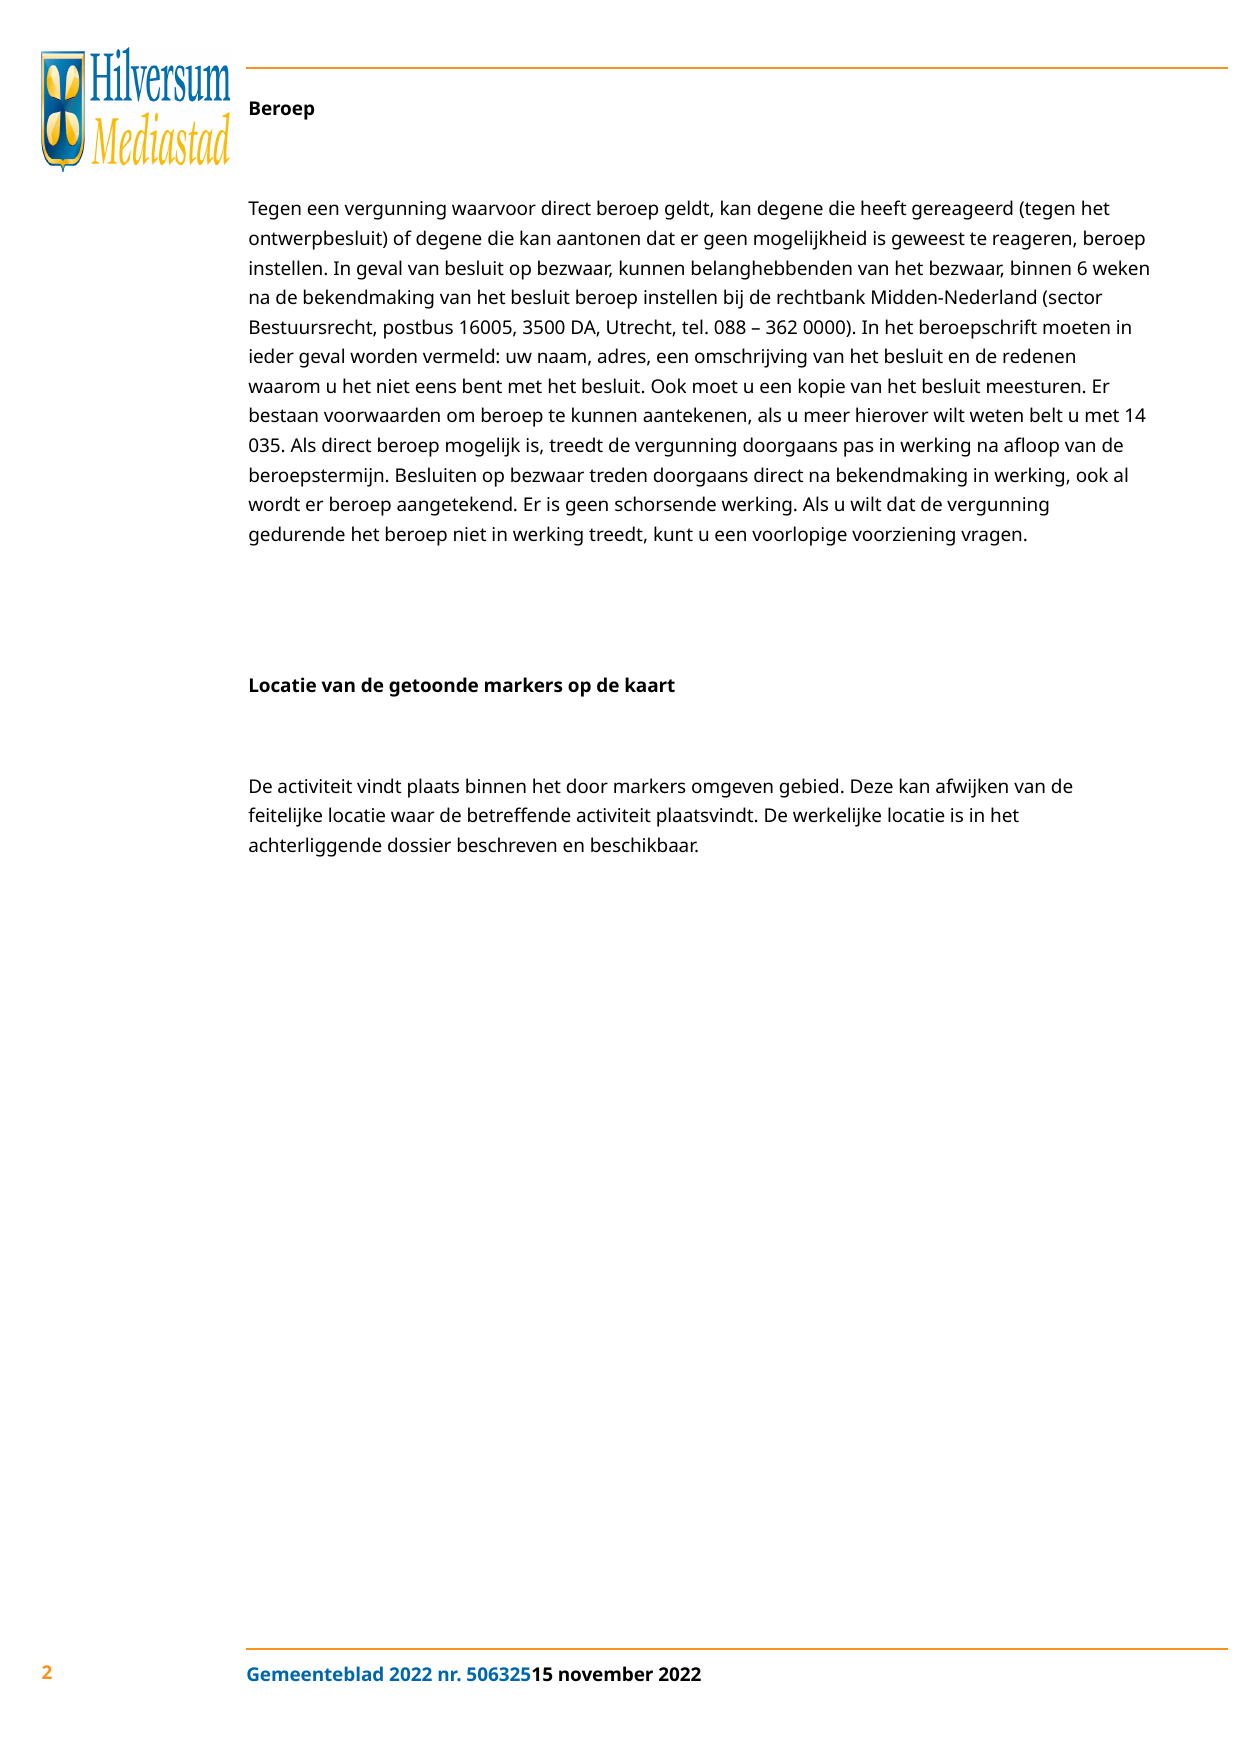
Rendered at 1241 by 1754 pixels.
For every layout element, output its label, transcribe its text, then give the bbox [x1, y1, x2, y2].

picture [41, 47, 231, 172]
text Locatie van de getoonde markers op de kaart [248, 672, 1152, 698]
text Beroep [248, 95, 1152, 121]
text De activiteit vindt plaats binnen het door markers omgeven gebied. Deze kan afwijken van de feitelijke locatie waar de betreffende activiteit plaatsvindt. De werkelijke locatie is in het achterliggende dossier beschreven en beschikbaar. [248, 773, 1152, 858]
text Tegen een vergunning waarvoor direct beroep geldt, kan degene die heeft gereageerd (tegen het ontwerpbesluit) of degene die kan aantonen dat er geen mogelijkheid is geweest te reageren, beroep instellen. In geval van besluit op bezwaar, kunnen belanghebbenden van het bezwaar, binnen 6 weken na de bekendmaking van het besluit beroep instellen bij de rechtbank Midden-Nederland (sector Bestuursrecht, postbus 16005, 3500 DA, Utrecht, tel. 088 – 362 0000). In het beroepschrift moeten in ieder geval worden vermeld: uw naam, adres, een omschrijving van het besluit en de redenen waarom u het niet eens bent met het besluit. Ook moet u een kopie van het besluit meesturen. Er bestaan voorwaarden om beroep te kunnen aantekenen, als u meer hierover wilt weten belt u met 14 035. Als direct beroep mogelijk is, treedt de vergunning doorgaans pas in werking na afloop van de beroepstermijn. Besluiten op bezwaar treden doorgaans direct na bekendmaking in werking, ook al wordt er beroep aangetekend. Er is geen schorsende werking. Als u wilt dat de vergunning gedurende het beroep niet in werking treedt, kunt u een voorlopige voorziening vragen. [248, 196, 1152, 547]
